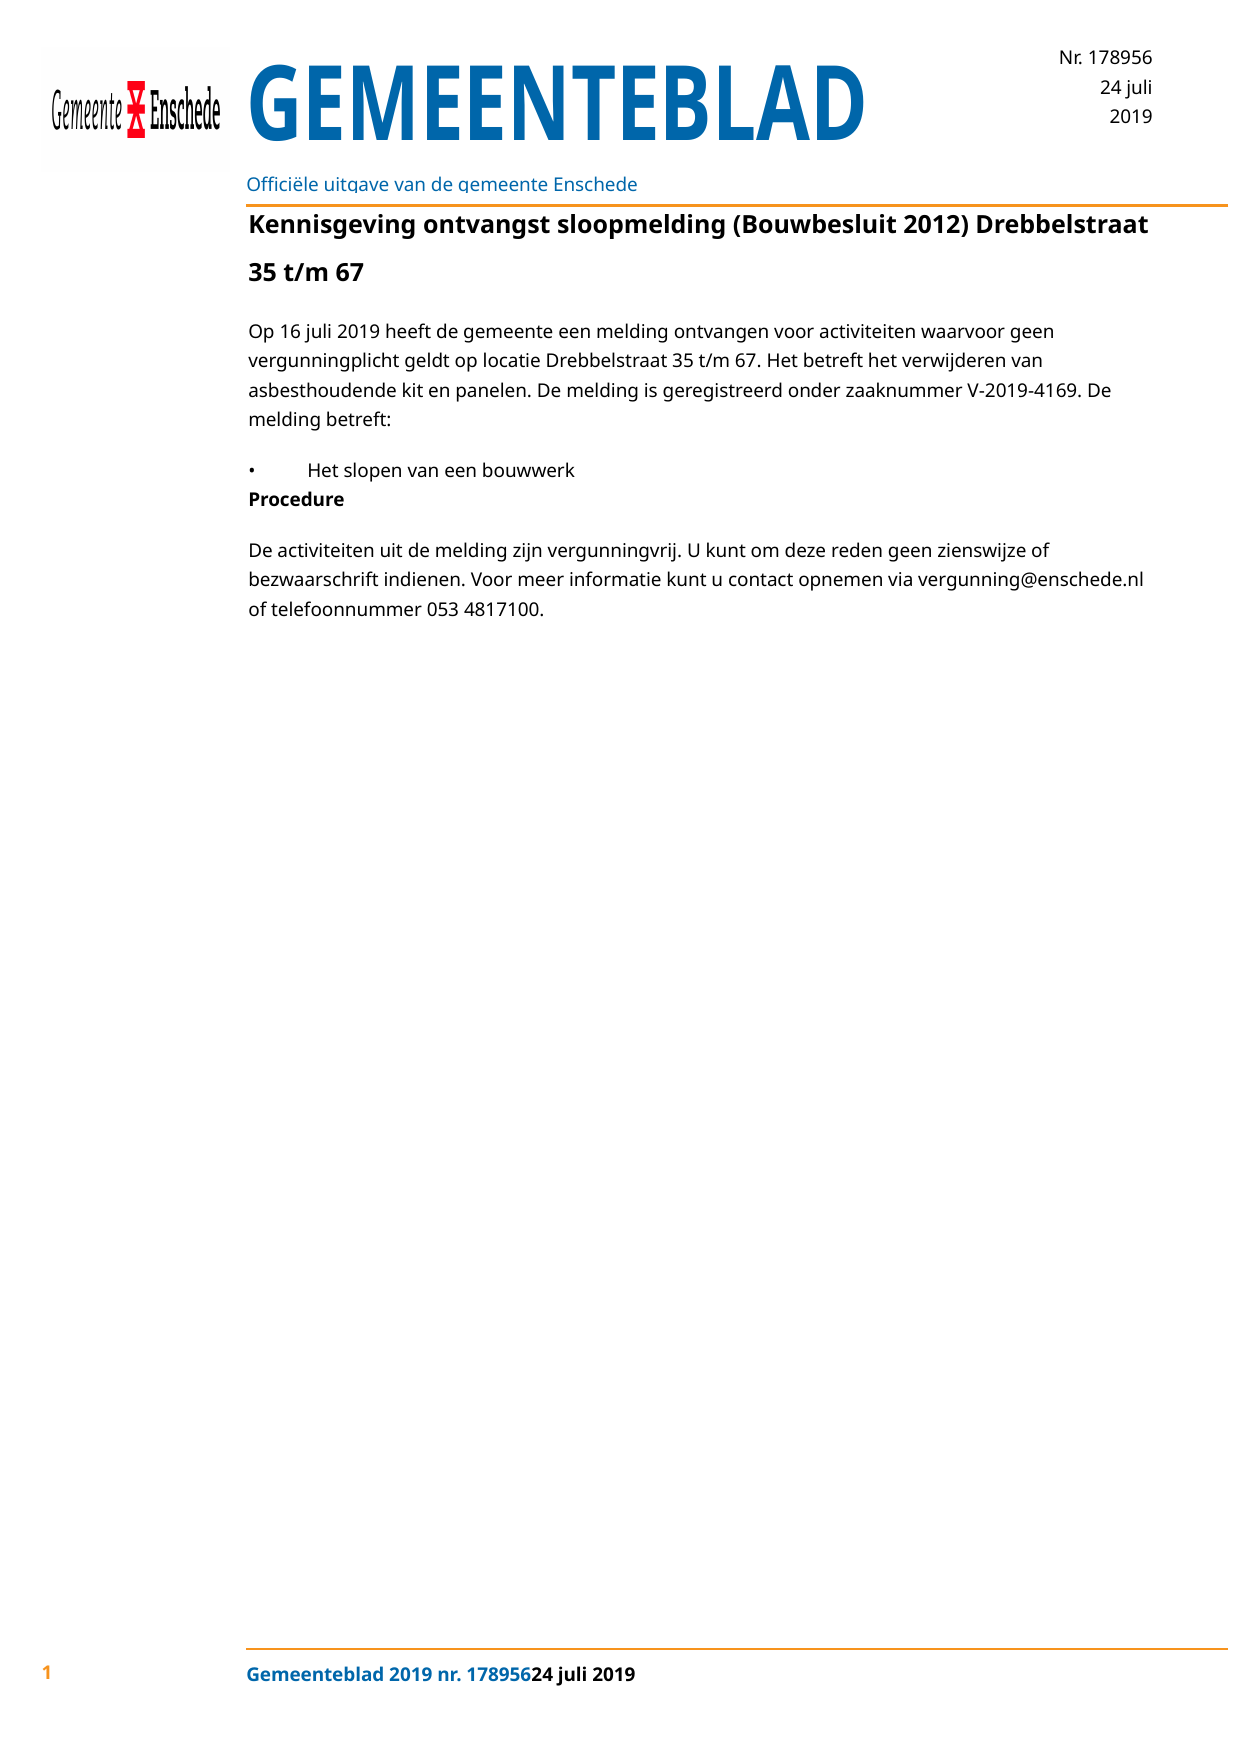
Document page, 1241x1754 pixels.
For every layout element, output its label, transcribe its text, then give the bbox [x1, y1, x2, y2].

list Het slopen van een bouwwerk [248, 457, 1152, 483]
picture [41, 47, 231, 172]
text Kennisgeving ontvangst sloopmelding (Bouwbesluit 2012) Drebbelstraat 35 t/m 67 [248, 207, 1152, 288]
text Procedure [248, 487, 1152, 512]
text Op 16 juli 2019 heeft de gemeente een melding ontvangen voor activiteiten waarvoor geen vergunningplicht geldt op locatie Drebbelstraat 35 t/m 67. Het betreft het verwijderen van asbesthoudende kit en panelen. De melding is geregistreerd onder zaaknummer V-2019-4169. De melding betreft: [248, 318, 1152, 432]
text De activiteiten uit de melding zijn vergunningvrij. U kunt om deze reden geen zienswijze of bezwaarschrift indienen. Voor meer informatie kunt u contact opnemen via vergunning@enschede.nl of telefoonnummer 053 4817100. [248, 537, 1152, 622]
